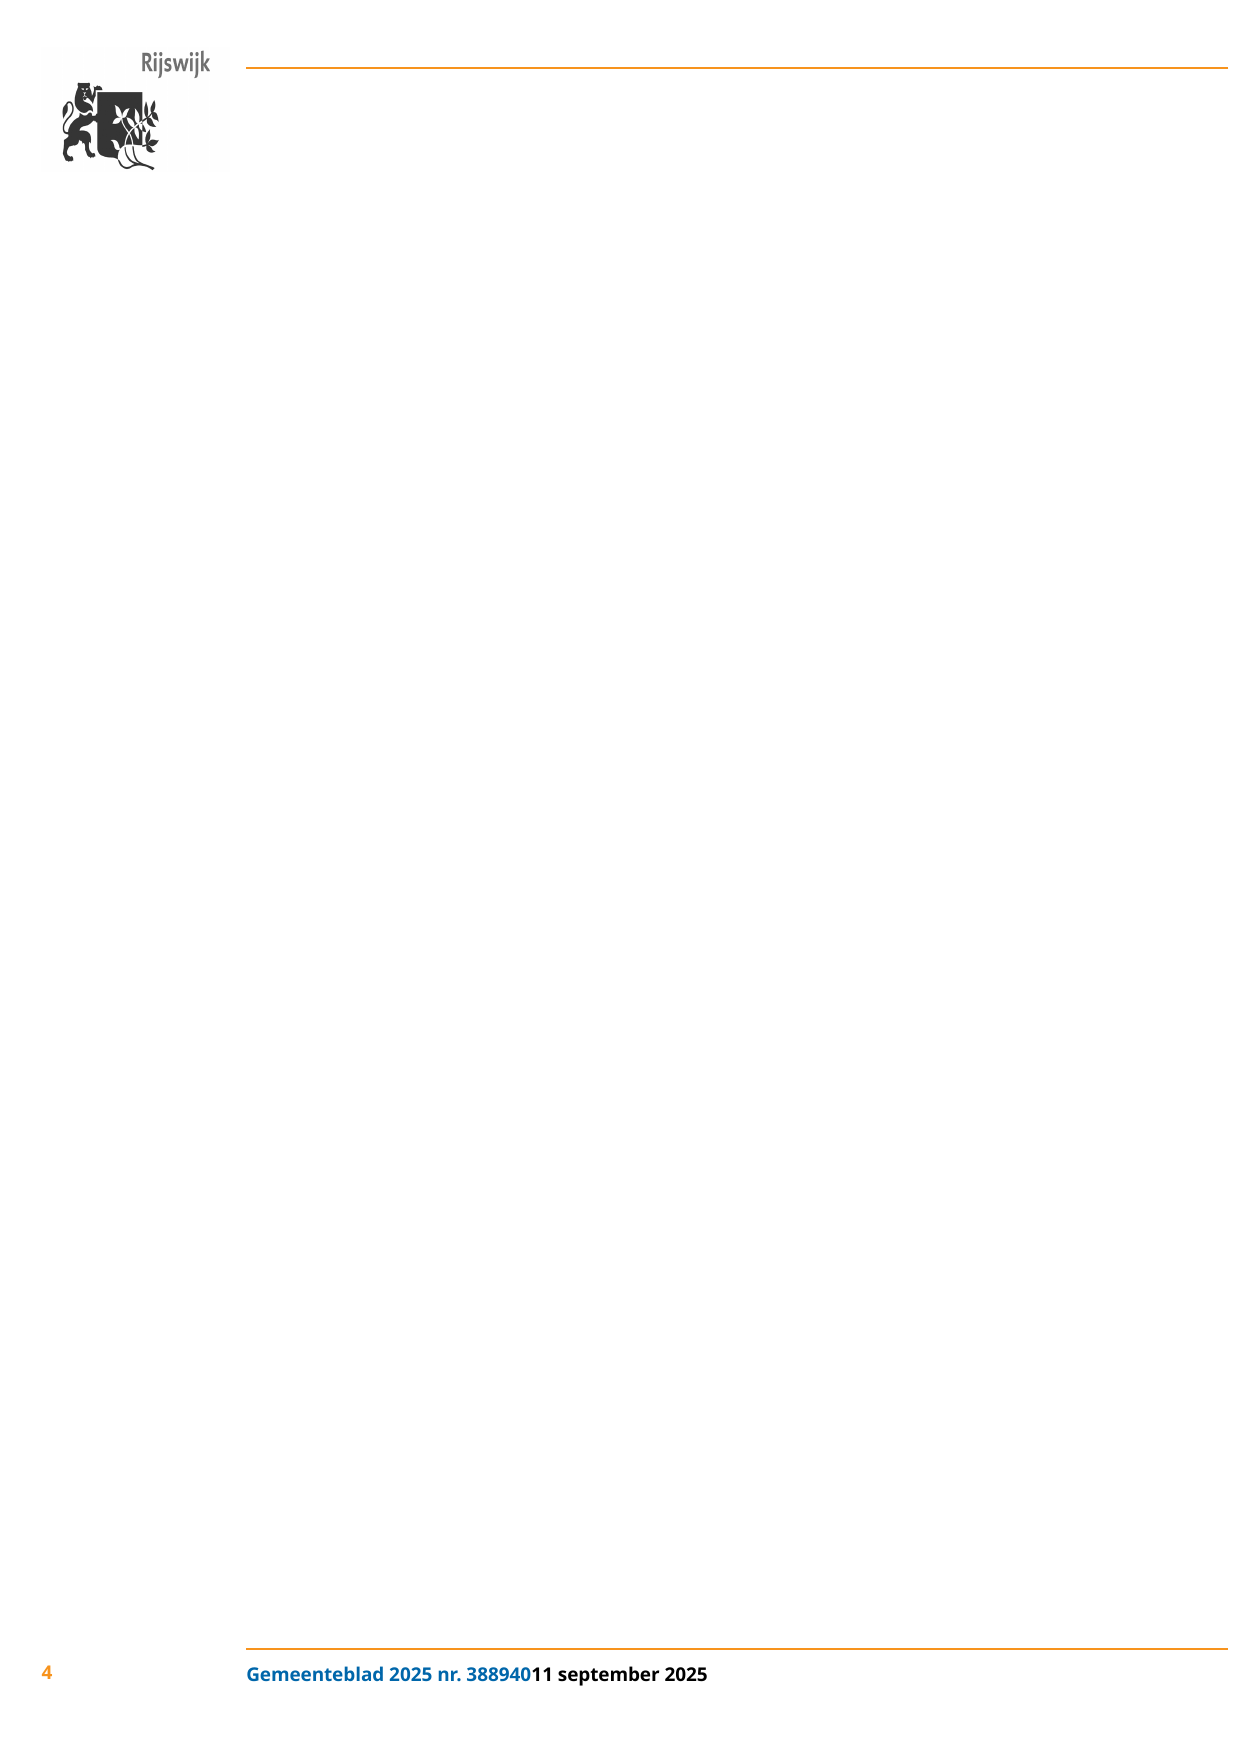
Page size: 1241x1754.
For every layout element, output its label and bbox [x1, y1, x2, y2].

picture [41, 47, 231, 172]
